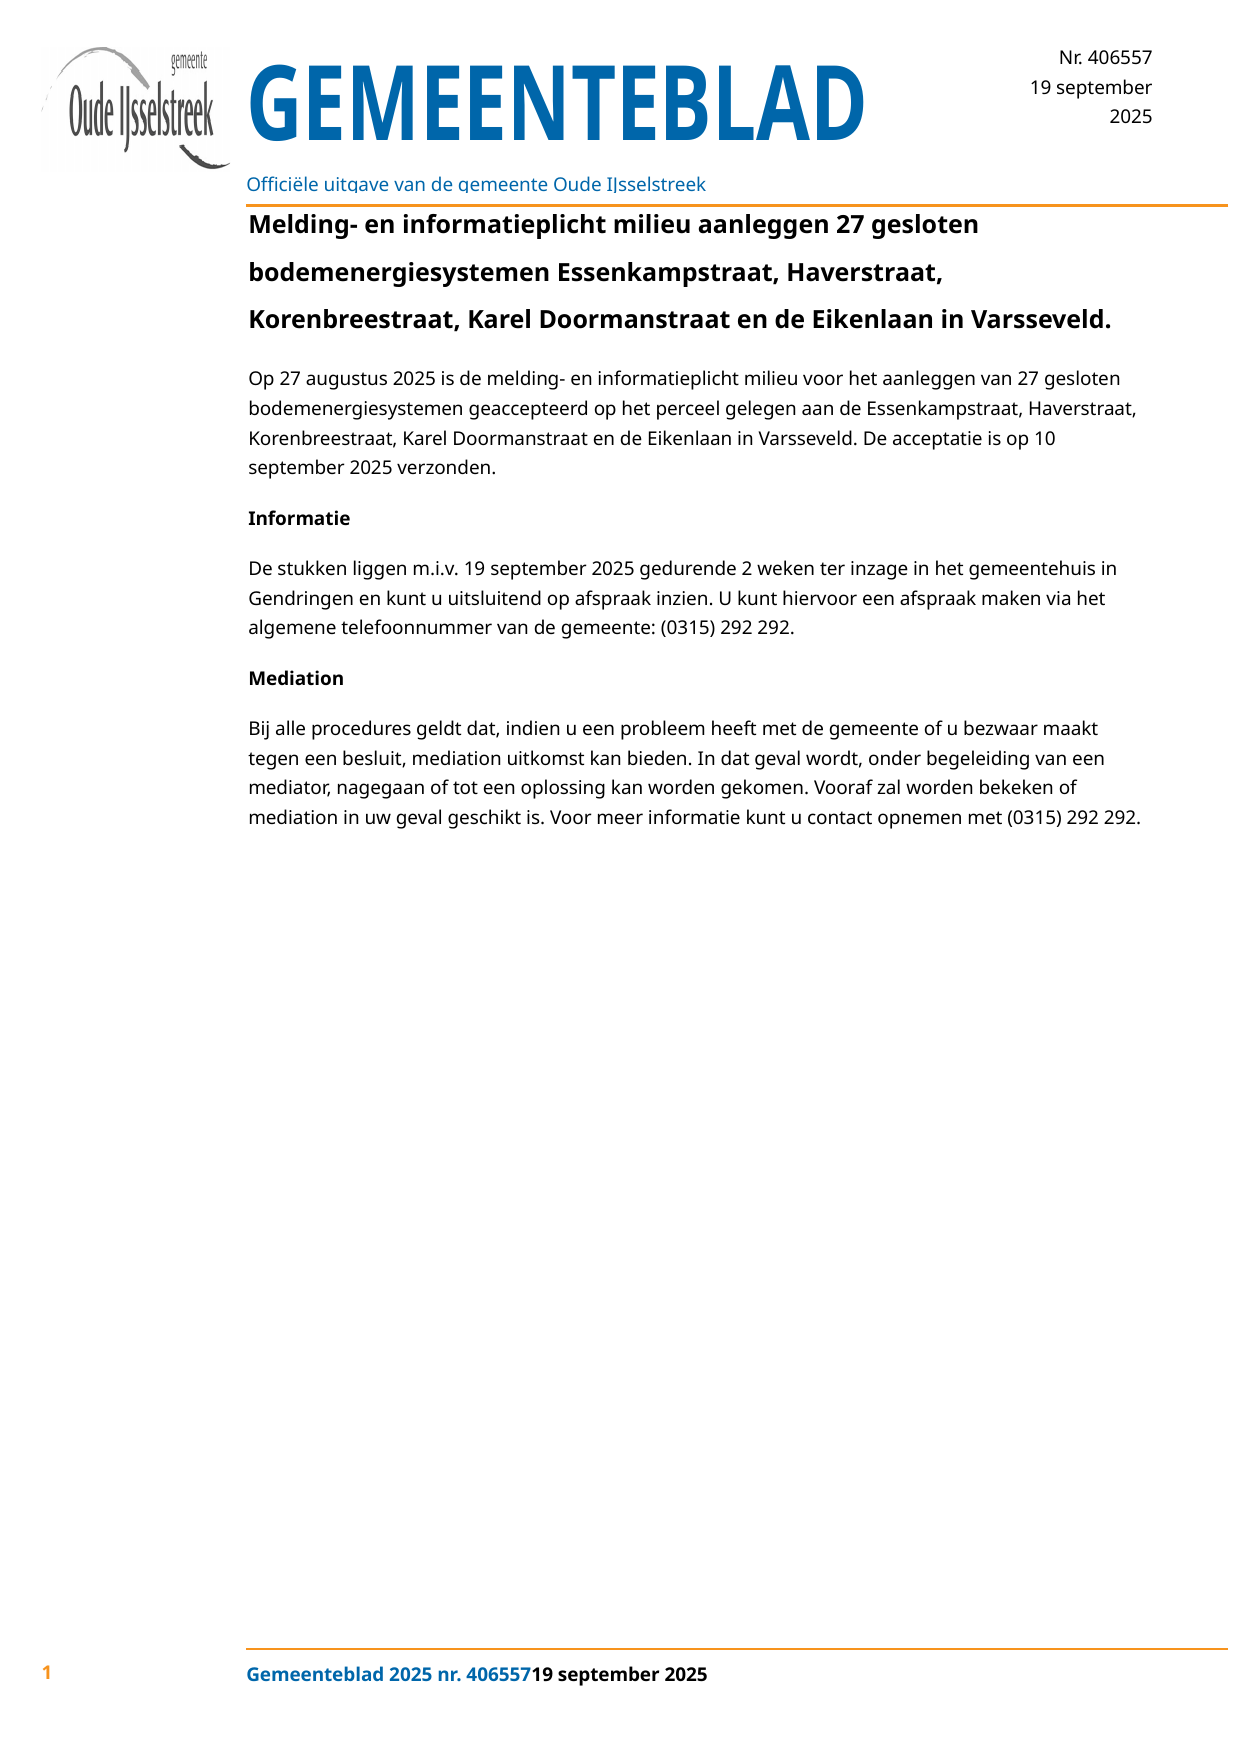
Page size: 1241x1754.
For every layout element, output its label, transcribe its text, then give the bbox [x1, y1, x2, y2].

text De stukken liggen m.i.v. 19 september 2025 gedurende 2 weken ter inzage in het gemeentehuis in Gendringen en kunt u uitsluitend op afspraak inzien. U kunt hiervoor een afspraak maken via het algemene telefoonnummer van de gemeente: (0315) 292 292. [248, 555, 1152, 640]
text Melding- en informatieplicht milieu aanleggen 27 gesloten bodemenergiesystemen Essenkampstraat, Haverstraat, Korenbreestraat, Karel Doormanstraat en de Eikenlaan in Varsseveld. [248, 207, 1152, 336]
text Bij alle procedures geldt dat, indien u een probleem heeft met de gemeente of u bezwaar maakt tegen een besluit, mediation uitkomst kan bieden. In dat geval wordt, onder begeleiding van een mediator, nagegaan of tot een oplossing kan worden gekomen. Vooraf zal worden bekeken of mediation in uw geval geschikt is. Voor meer informatie kunt u contact opnemen met (0315) 292 292. [248, 715, 1152, 829]
text Mediation [248, 665, 1152, 690]
text Op 27 augustus 2025 is de melding- en informatieplicht milieu voor het aanleggen van 27 gesloten bodemenergiesystemen geaccepteerd op het perceel gelegen aan de Essenkampstraat, Haverstraat, Korenbreestraat, Karel Doormanstraat en de Eikenlaan in Varsseveld. De acceptatie is op 10 september 2025 verzonden. [248, 366, 1152, 480]
picture [41, 47, 231, 172]
text Informatie [248, 505, 1152, 530]
